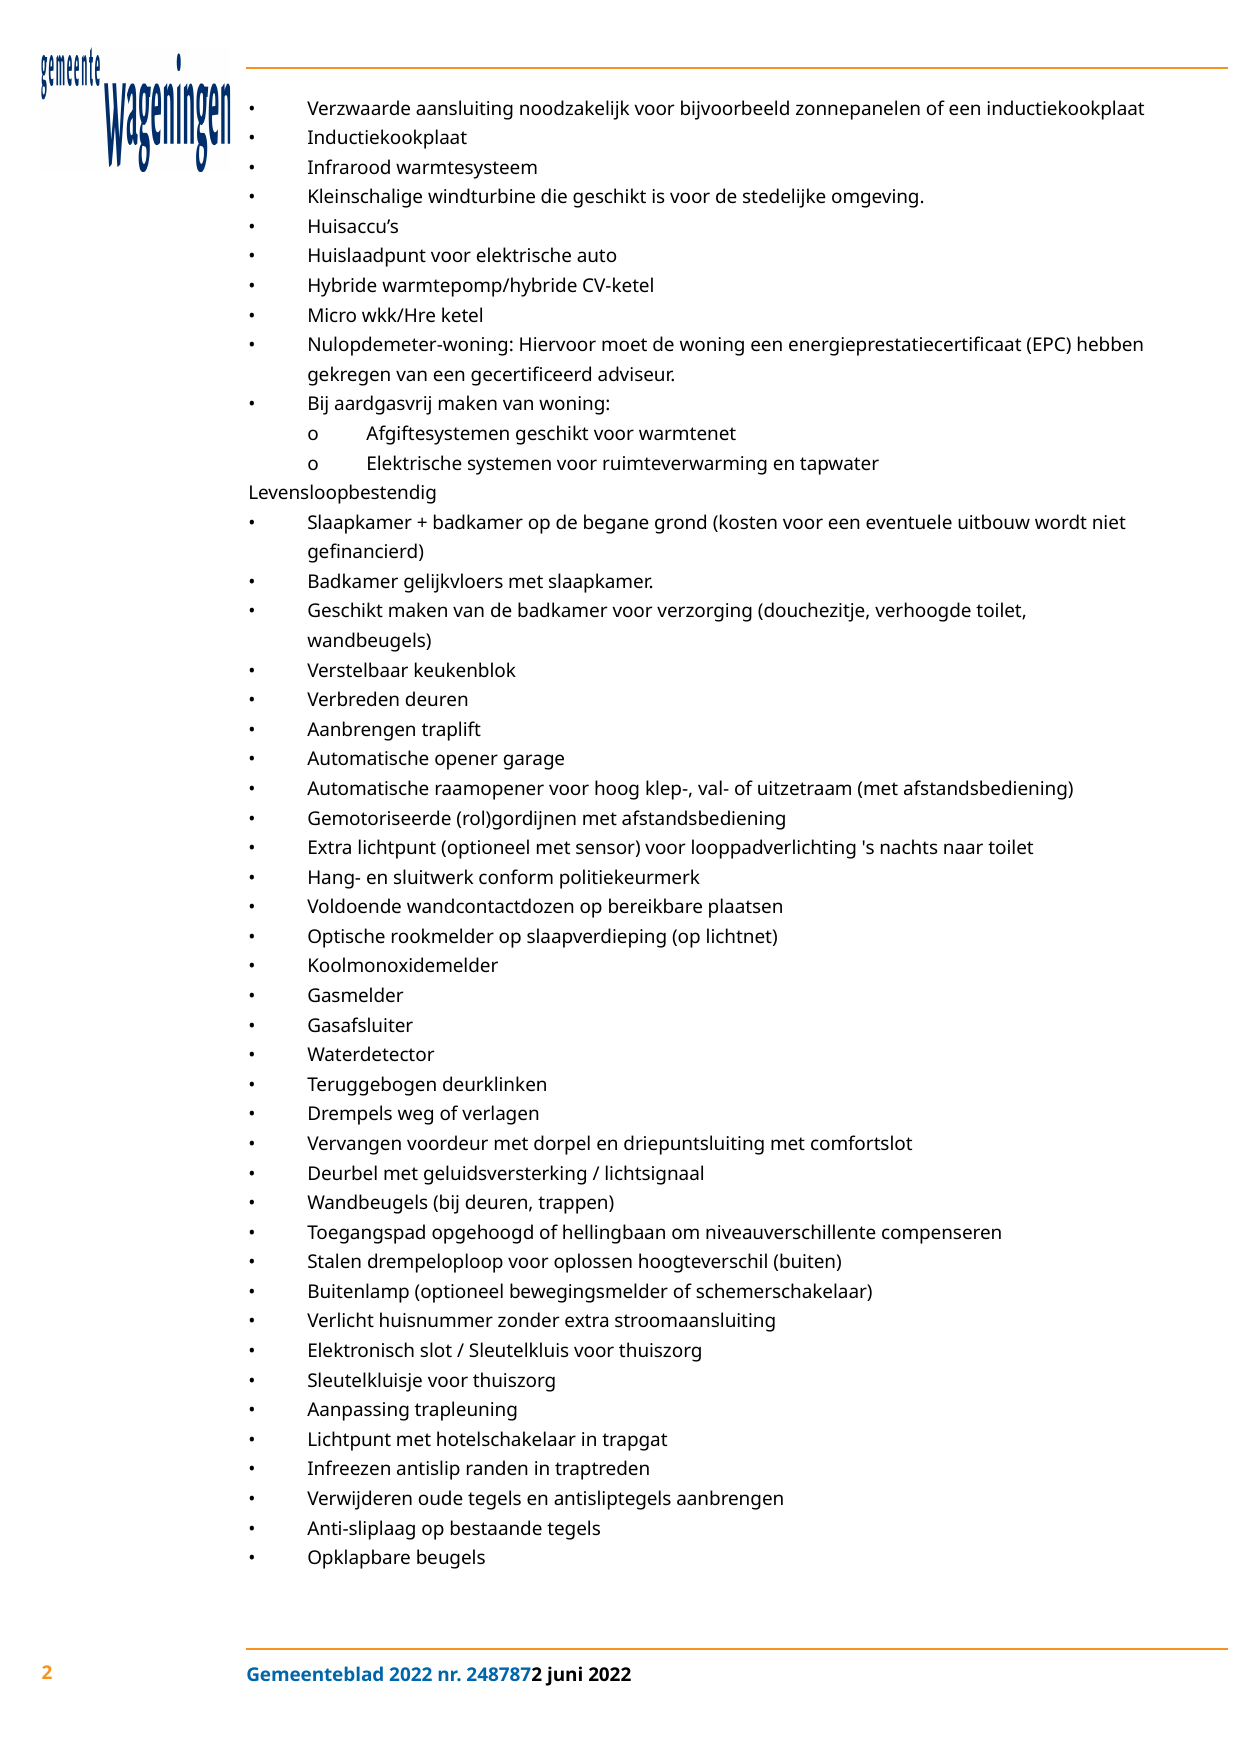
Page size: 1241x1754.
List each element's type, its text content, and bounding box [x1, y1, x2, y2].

list Kleinschalige windturbine die geschikt is voor de stedelijke omgeving. [248, 183, 1152, 209]
list Badkamer gelijkvloers met slaapkamer. [248, 568, 1152, 594]
list Automatische raamopener voor hoog klep-, val- of uitzetraam (met afstandsbediening) [248, 775, 1152, 801]
list Slaapkamer + badkamer op de begane grond (kosten voor een eventuele uitbouw wordt niet gefinancierd) [248, 509, 1152, 564]
list Aanpassing trapleuning [248, 1396, 1152, 1422]
list Verlicht huisnummer zonder extra stroomaansluiting [248, 1308, 1152, 1333]
list Vervangen voordeur met dorpel en driepuntsluiting met comfortslot [248, 1130, 1152, 1156]
list Inductiekookplaat [248, 124, 1152, 150]
list Verwijderen oude tegels en antisliptegels aanbrengen [248, 1485, 1152, 1511]
list Optische rookmelder op slaapverdieping (op lichtnet) [248, 923, 1152, 949]
list Infrarood warmtesysteem [248, 154, 1152, 180]
list Deurbel met geluidsversterking / lichtsignaal [248, 1160, 1152, 1186]
list Buitenlamp (optioneel bewegingsmelder of schemerschakelaar) [248, 1278, 1152, 1304]
list Verstelbaar keukenblok [248, 657, 1152, 683]
list Lichtpunt met hotelschakelaar in trapgat [248, 1426, 1152, 1452]
list Infreezen antislip randen in traptreden [248, 1456, 1152, 1481]
list Bij aardgasvrij maken van woning: [248, 391, 1152, 416]
list Hybride warmtepomp/hybride CV-ketel [248, 272, 1152, 298]
list Elektrische systemen voor ruimteverwarming en tapwater [307, 450, 1152, 476]
list Geschikt maken van de badkamer voor verzorging (douchezitje, verhoogde toilet, wandbeugels) [248, 598, 1152, 653]
list Verbreden deuren [248, 686, 1152, 712]
list Teruggebogen deurklinken [248, 1071, 1152, 1097]
list Stalen drempeloploop voor oplossen hoogteverschil (buiten) [248, 1248, 1152, 1274]
list Gasafsluiter [248, 1012, 1152, 1038]
list Huisaccu’s [248, 213, 1152, 239]
picture [41, 47, 231, 172]
list Anti-sliplaag op bestaande tegels [248, 1515, 1152, 1541]
list Huislaadpunt voor elektrische auto [248, 243, 1152, 268]
list Waterdetector [248, 1041, 1152, 1067]
text Levensloopbestendig [248, 479, 1152, 505]
list Gasmelder [248, 982, 1152, 1008]
list Hang- en sluitwerk conform politiekeurmerk [248, 864, 1152, 890]
list Elektronisch slot / Sleutelkluis voor thuiszorg [248, 1337, 1152, 1363]
list Wandbeugels (bij deuren, trappen) [248, 1189, 1152, 1215]
list Aanbrengen traplift [248, 716, 1152, 742]
list Micro wkk/Hre ketel [248, 302, 1152, 328]
list Afgiftesystemen geschikt voor warmtenet [307, 420, 1152, 446]
list Extra lichtpunt (optioneel met sensor) voor looppadverlichting 's nachts naar toilet [248, 834, 1152, 860]
list Verzwaarde aansluiting noodzakelijk voor bijvoorbeeld zonnepanelen of een inductiekookplaat [248, 95, 1152, 121]
list Opklapbare beugels [248, 1544, 1152, 1570]
list Drempels weg of verlagen [248, 1101, 1152, 1126]
list Koolmonoxidemelder [248, 953, 1152, 978]
list Nulopdemeter-woning: Hiervoor moet de woning een energieprestatiecertificaat (EPC) hebben gekregen van een gecertificeerd adviseur. [248, 331, 1152, 387]
list Sleutelkluisje voor thuiszorg [248, 1367, 1152, 1393]
list Automatische opener garage [248, 746, 1152, 771]
list Toegangspad opgehoogd of hellingbaan om niveauverschillente compenseren [248, 1219, 1152, 1245]
list Voldoende wandcontactdozen op bereikbare plaatsen [248, 893, 1152, 919]
list Gemotoriseerde (rol)gordijnen met afstandsbediening [248, 805, 1152, 831]
